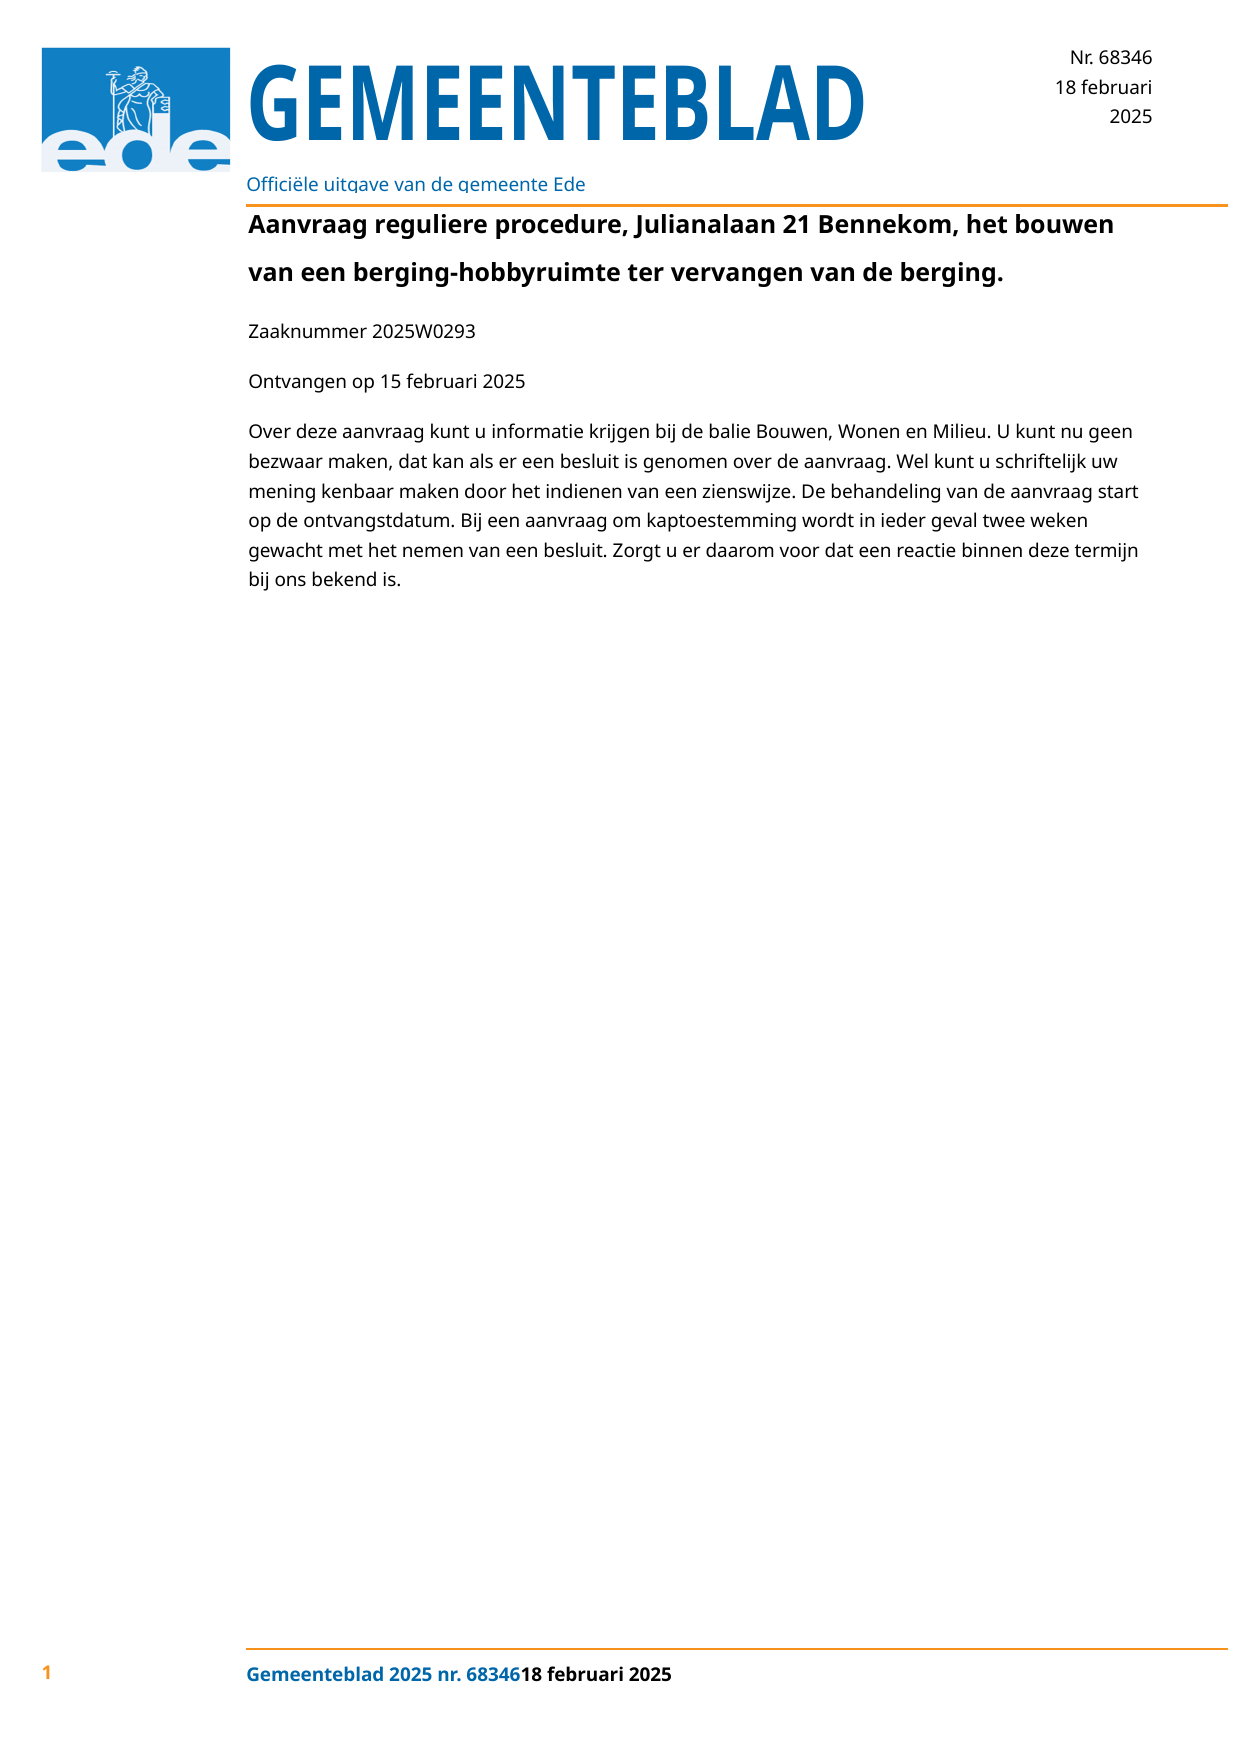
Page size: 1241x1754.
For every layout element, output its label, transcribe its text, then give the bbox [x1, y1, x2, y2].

picture [41, 47, 231, 172]
text Ontvangen op 15 februari 2025 [248, 368, 1152, 394]
text Over deze aanvraag kunt u informatie krijgen bij de balie Bouwen, Wonen en Milieu. U kunt nu geen bezwaar maken, dat kan als er een besluit is genomen over de aanvraag. Wel kunt u schriftelijk uw mening kenbaar maken door het indienen van een zienswijze. De behandeling van de aanvraag start op de ontvangstdatum. Bij een aanvraag om kaptoestemming wordt in ieder geval twee weken gewacht met het nemen van een besluit. Zorgt u er daarom voor dat een reactie binnen deze termijn bij ons bekend is. [248, 419, 1152, 592]
text Aanvraag reguliere procedure, Julianalaan 21 Bennekom, het bouwen van een berging-hobbyruimte ter vervangen van de berging. [248, 207, 1152, 288]
text Zaaknummer 2025W0293 [248, 318, 1152, 344]
